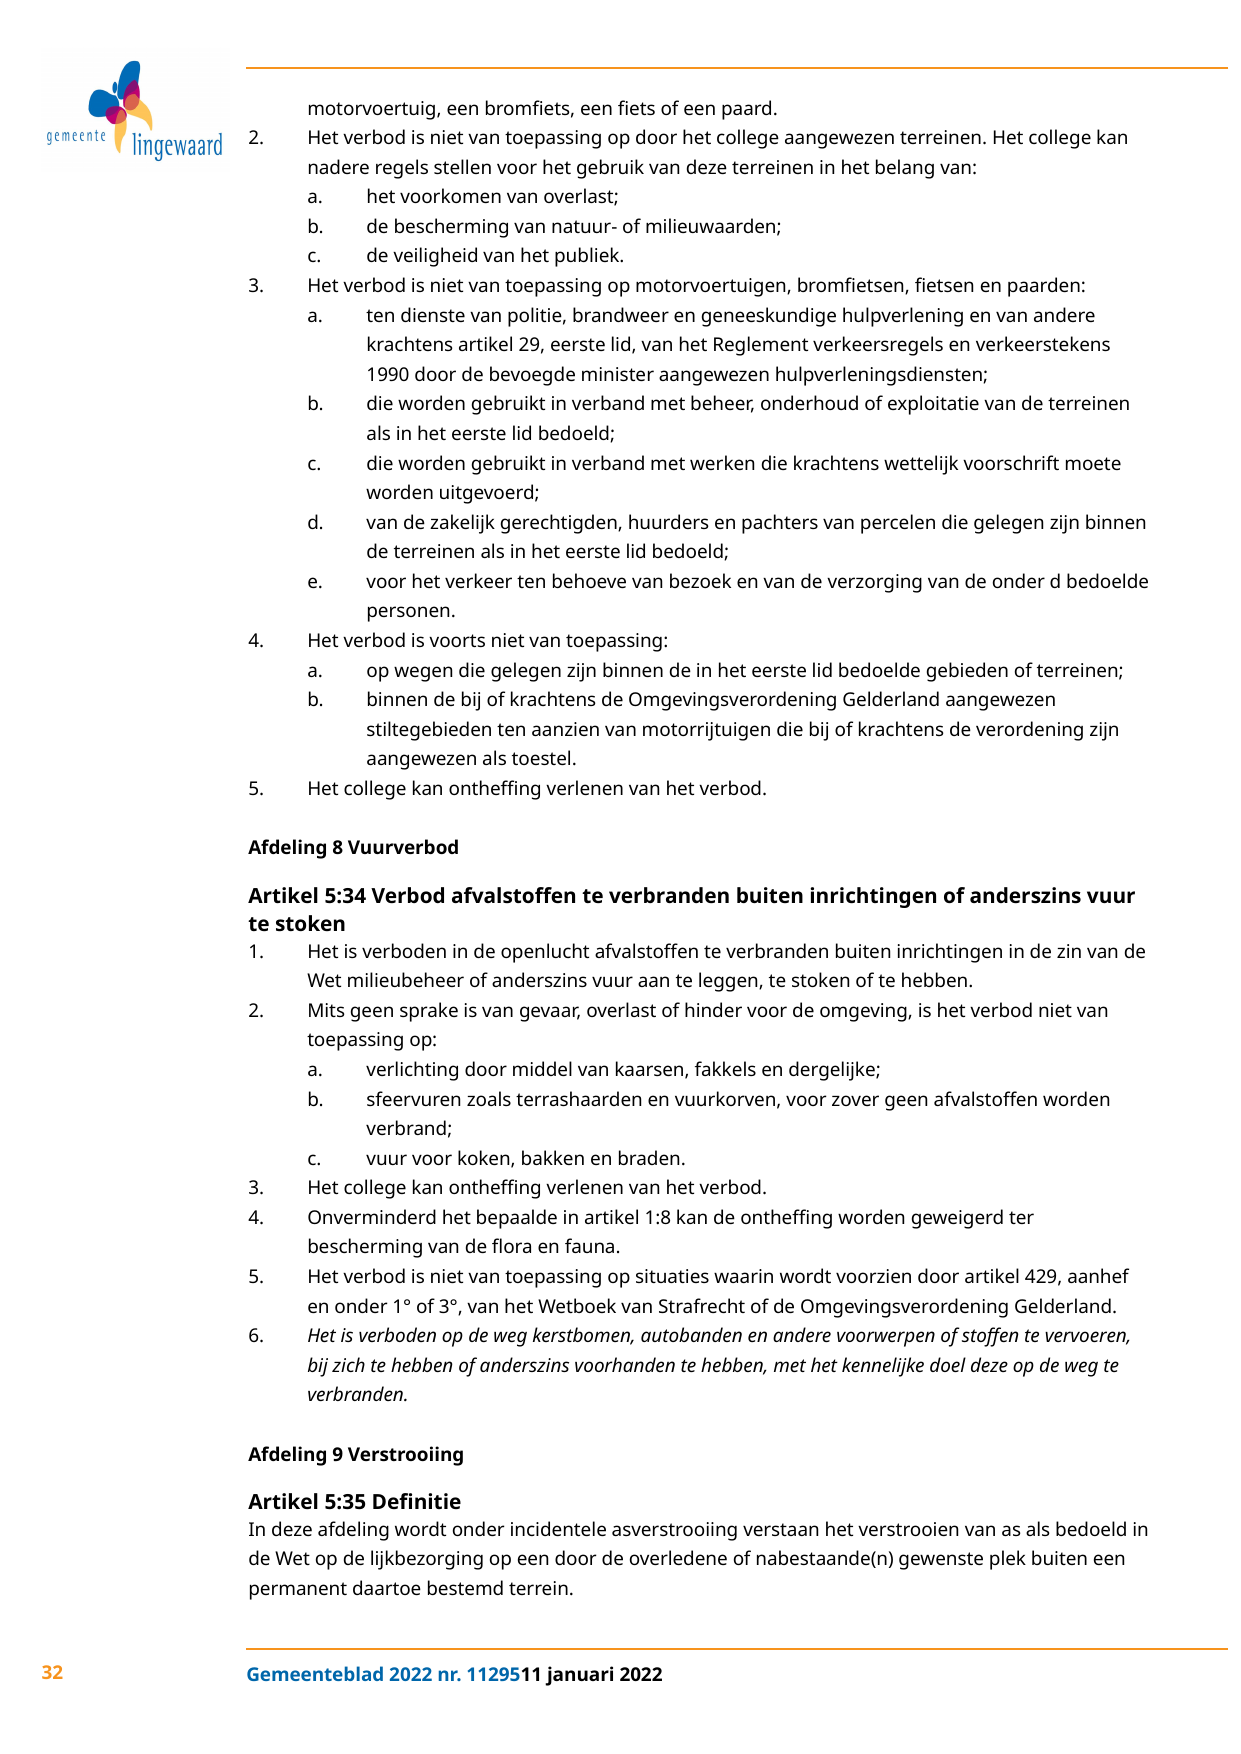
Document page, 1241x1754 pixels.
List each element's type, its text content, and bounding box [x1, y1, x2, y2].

list motorvoertuig, een bromfiets, een fiets of een paard. [248, 95, 1152, 121]
list Het is verboden in de openlucht afvalstoffen te verbranden buiten inrichtingen in de zin van de Wet milieubeheer of anderszins vuur aan te leggen, te stoken of te hebben. [248, 938, 1152, 993]
list Het is verboden op de weg kerstbomen, autobanden en andere voorwerpen of stoffen te vervoeren, bij zich te hebben of anderszins voorhanden te hebben, met het kennelijke doel deze op de weg te verbranden. [248, 1322, 1152, 1407]
text Afdeling 8 Vuurverbod [248, 834, 1152, 860]
list Het verbod is voorts niet van toepassing: [248, 627, 1152, 653]
list vuur voor koken, bakken en braden. [307, 1145, 1152, 1171]
list van de zakelijk gerechtigden, huurders en pachters van percelen die gelegen zijn binnen de terreinen als in het eerste lid bedoeld; [307, 509, 1152, 564]
text Artikel 5:34 Verbod afvalstoffen te verbranden buiten inrichtingen of anderszins vuur te stoken [248, 881, 1152, 938]
list de bescherming van natuur- of milieuwaarden; [307, 213, 1152, 239]
list die worden gebruikt in verband met werken die krachtens wettelijk voorschrift moete worden uitgevoerd; [307, 450, 1152, 505]
text In deze afdeling wordt onder incidentele asverstrooiing verstaan het verstrooien van as als bedoeld in de Wet op de lijkbezorging op een door de overledene of nabestaande(n) gewenste plek buiten een permanent daartoe bestemd terrein. [248, 1516, 1152, 1601]
list op wegen die gelegen zijn binnen de in het eerste lid bedoelde gebieden of terreinen; [307, 657, 1152, 683]
list voor het verkeer ten behoeve van bezoek en van de verzorging van de onder d bedoelde personen. [307, 568, 1152, 623]
list Het verbod is niet van toepassing op situaties waarin wordt voorzien door artikel 429, aanhef en onder 1° of 3°, van het Wetboek van Strafrecht of de Omgevingsverordening Gelderland. [248, 1263, 1152, 1318]
list het voorkomen van overlast; [307, 183, 1152, 209]
list Het verbod is niet van toepassing op door het college aangewezen terreinen. Het college kan nadere regels stellen voor het gebruik van deze terreinen in het belang van: [248, 124, 1152, 180]
list Het college kan ontheffing verlenen van het verbod. [248, 775, 1152, 801]
text Artikel 5:35 Definitie [248, 1487, 1152, 1516]
list Mits geen sprake is van gevaar, overlast of hinder voor de omgeving, is het verbod niet van toepassing op: [248, 997, 1152, 1052]
text Afdeling 9 Verstrooiing [248, 1441, 1152, 1466]
list Het college kan ontheffing verlenen van het verbod. [248, 1174, 1152, 1200]
list verlichting door middel van kaarsen, fakkels en dergelijke; [307, 1056, 1152, 1082]
list die worden gebruikt in verband met beheer, onderhoud of exploitatie van de terreinen als in het eerste lid bedoeld; [307, 391, 1152, 446]
picture [41, 47, 231, 172]
list Het verbod is niet van toepassing op motorvoertuigen, bromfietsen, fietsen en paarden: [248, 272, 1152, 298]
list de veiligheid van het publiek. [307, 243, 1152, 268]
list ten dienste van politie, brandweer en geneeskundige hulpverlening en van andere krachtens artikel 29, eerste lid, van het Reglement verkeersregels en verkeerstekens 1990 door de bevoegde minister aangewezen hulpverleningsdiensten; [307, 302, 1152, 387]
list Onverminderd het bepaalde in artikel 1:8 kan de ontheffing worden geweigerd ter bescherming van de flora en fauna. [248, 1204, 1152, 1259]
list sfeervuren zoals terrashaarden en vuurkorven, voor zover geen afvalstoffen worden verbrand; [307, 1086, 1152, 1141]
list binnen de bij of krachtens de Omgevingsverordening Gelderland aangewezen stiltegebieden ten aanzien van motorrijtuigen die bij of krachtens de verordening zijn aangewezen als toestel. [307, 686, 1152, 771]
